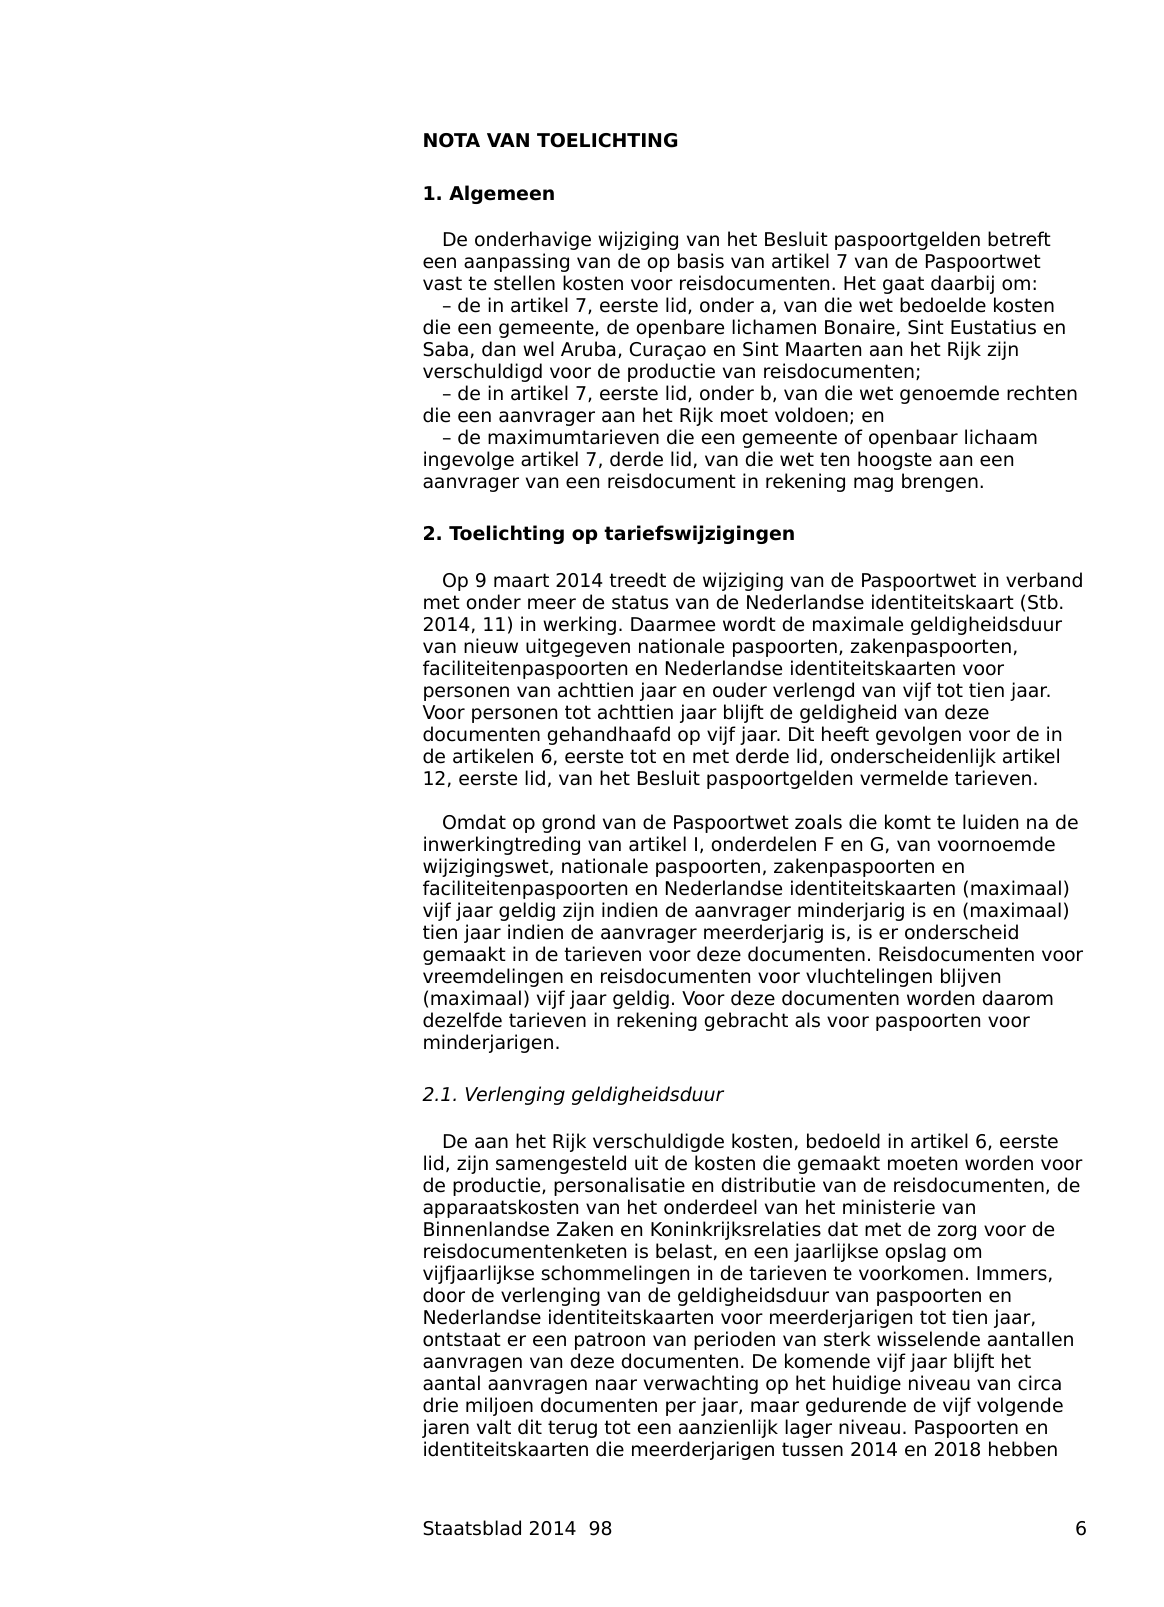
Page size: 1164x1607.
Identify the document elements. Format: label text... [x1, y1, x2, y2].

text – de in artikel 7, eerste lid, onder b, van die wet genoemde rechten die een aanvrager aan het Rijk moet voldoen; en [422, 383, 1087, 427]
subtitle NOTA VAN TOELICHTING [422, 130, 1087, 152]
text – de maximumtarieven die een gemeente of openbaar lichaam ingevolge artikel 7, derde lid, van die wet ten hoogste aan een aanvrager van een reisdocument in rekening mag brengen. [422, 427, 1087, 493]
text Op 9 maart 2014 treedt de wijziging van de Paspoortwet in verband met onder meer de status van de Nederlandse identiteitskaart (Stb. 2014, 11) in werking. Daarmee wordt de maximale geldigheidsduur van nieuw uitgegeven nationale paspoorten, zakenpaspoorten, faciliteitenpaspoorten en Nederlandse identiteitskaarten voor personen van achttien jaar en ouder verlengd van vijf tot tien jaar. Voor personen tot achttien jaar blijft de geldigheid van deze documenten gehandhaafd op vijf jaar. Dit heeft gevolgen voor de in de artikelen 6, eerste tot en met derde lid, onderscheidenlijk artikel 12, eerste lid, van het Besluit paspoortgelden vermelde tarieven. [422, 570, 1087, 790]
subtitle 2.1. Verlenging geldigheidsduur [422, 1084, 1087, 1106]
subtitle 2. Toelichting op tariefswijzigingen [422, 523, 1087, 545]
text De aan het Rijk verschuldigde kosten, bedoeld in artikel 6, eerste lid, zijn samengesteld uit de kosten die gemaakt moeten worden voor de productie, personalisatie en distributie van de reisdocumenten, de apparaatskosten van het onderdeel van het ministerie van Binnenlandse Zaken en Koninkrijksrelaties dat met de zorg voor de reisdocumentenketen is belast, en een jaarlijkse opslag om vijfjaarlijkse schommelingen in de tarieven te voorkomen. Immers, door de verlenging van de geldigheidsduur van paspoorten en Nederlandse identiteitskaarten voor meerderjarigen tot tien jaar, ontstaat er een patroon van perioden van sterk wisselende aantallen aanvragen van deze documenten. De komende vijf jaar blijft het aantal aanvragen naar verwachting op het huidige niveau van circa drie miljoen documenten per jaar, maar gedurende de vijf volgende jaren valt dit terug tot een aanzienlijk lager niveau. Paspoorten en identiteitskaarten die meerderjarigen tussen 2014 en 2018 hebben [422, 1131, 1087, 1461]
text – de in artikel 7, eerste lid, onder a, van die wet bedoelde kosten die een gemeente, de openbare lichamen Bonaire, Sint Eustatius en Saba, dan wel Aruba, Curaçao en Sint Maarten aan het Rijk zijn verschuldigd voor de productie van reisdocumenten; [422, 295, 1087, 383]
subtitle 1. Algemeen [422, 182, 1087, 204]
text De onderhavige wijziging van het Besluit paspoortgelden betreft een aanpassing van de op basis van artikel 7 van de Paspoortwet vast te stellen kosten voor reisdocumenten. Het gaat daarbij om: [422, 229, 1087, 295]
text Omdat op grond van de Paspoortwet zoals die komt te luiden na de inwerkingtreding van artikel I, onderdelen F en G, van voornoemde wijzigingswet, nationale paspoorten, zakenpaspoorten en faciliteitenpaspoorten en Nederlandse identiteitskaarten (maximaal) vijf jaar geldig zijn indien de aanvrager minderjarig is en (maximaal) tien jaar indien de aanvrager meerderjarig is, is er onderscheid gemaakt in de tarieven voor deze documenten. Reisdocumenten voor vreemdelingen en reisdocumenten voor vluchtelingen blijven (maximaal) vijf jaar geldig. Voor deze documenten worden daarom dezelfde tarieven in rekening gebracht als voor paspoorten voor minderjarigen. [422, 812, 1087, 1054]
